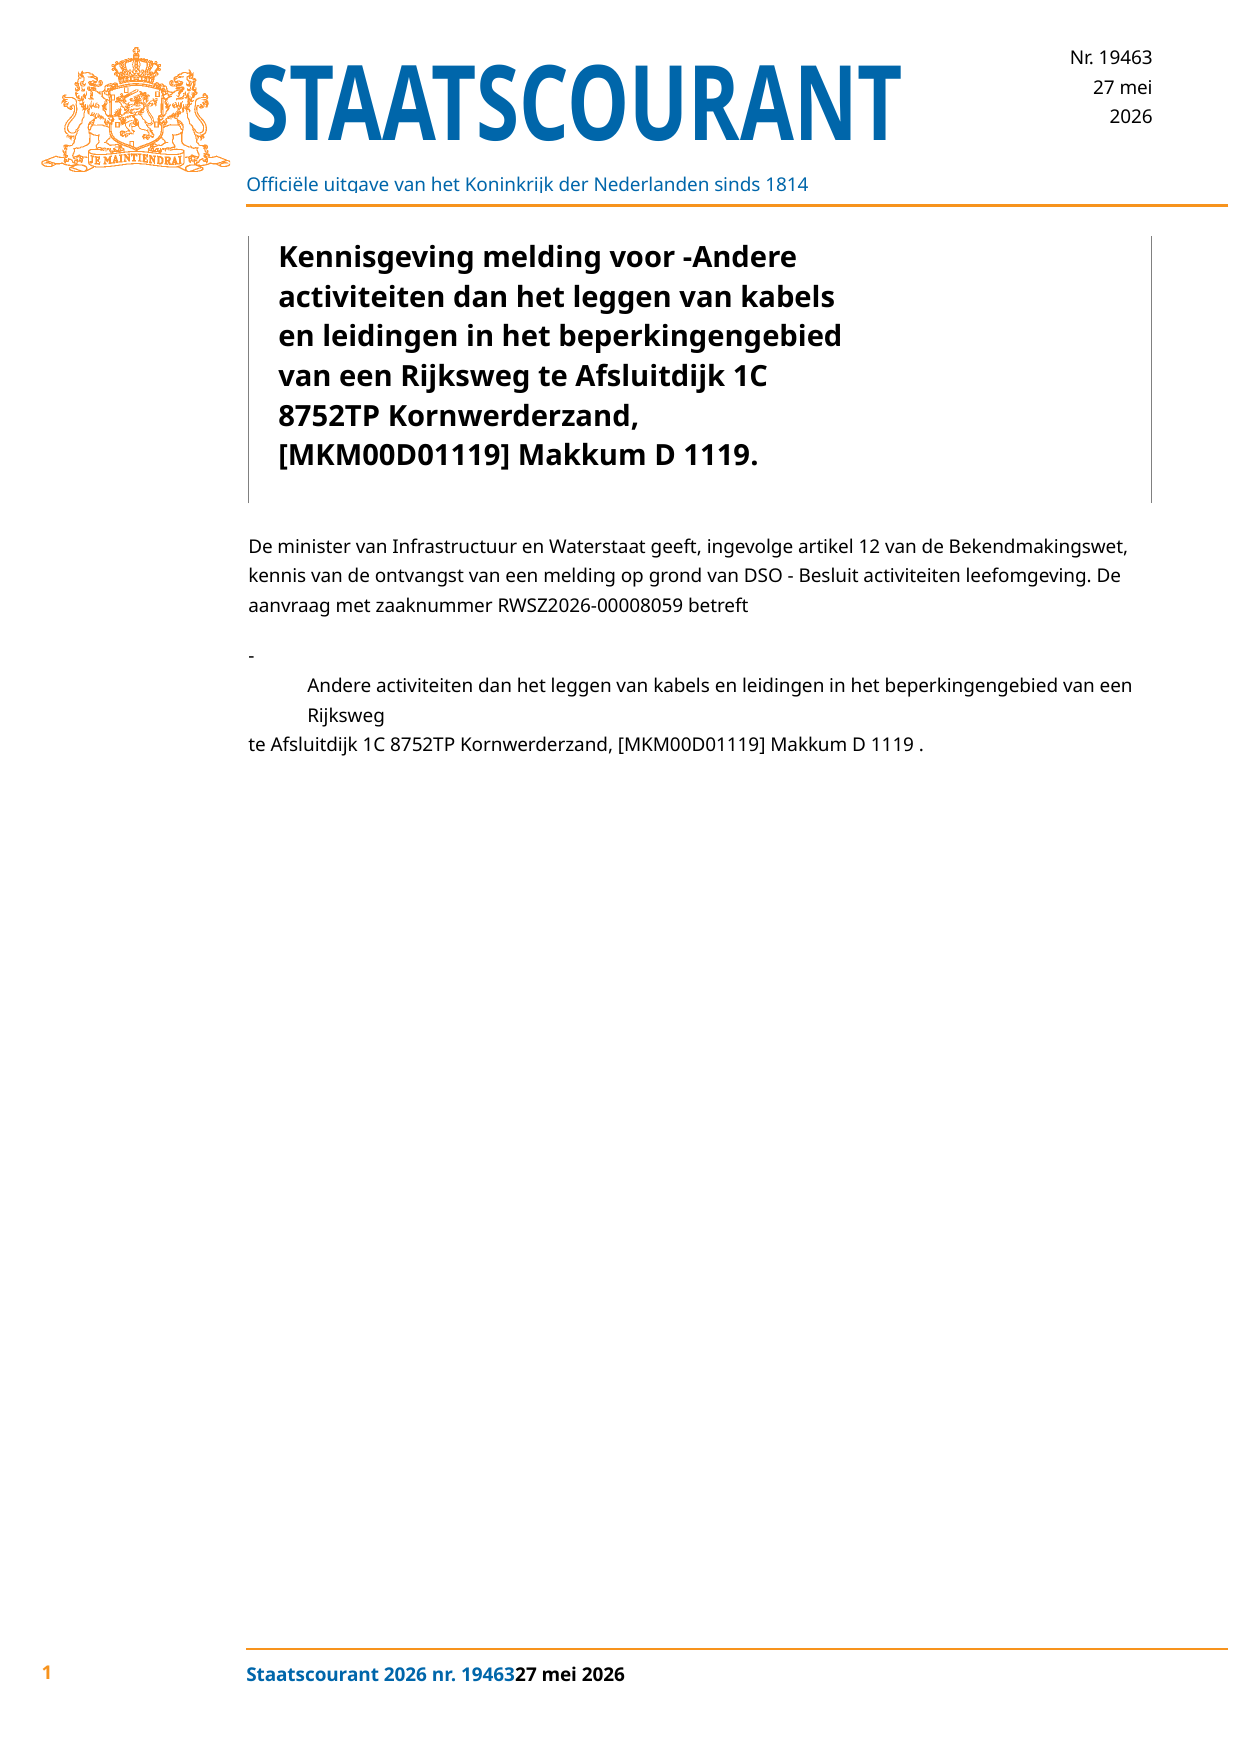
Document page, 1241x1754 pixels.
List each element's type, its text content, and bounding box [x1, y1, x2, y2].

table_header [850, 414, 1151, 503]
picture [41, 47, 231, 172]
table_header [1090, 236, 1151, 413]
list Andere activiteiten dan het leggen van kabels en leidingen in het beperkingengebied van een Rijksweg [248, 672, 1152, 727]
picture [912, 236, 1090, 414]
text te Afsluitdijk 1C 8752TP Kornwerderzand, [MKM00D01119] Makkum D 1119 . [248, 731, 1152, 757]
table_header [850, 236, 912, 413]
text De minister van Infrastructuur en Waterstaat geeft, ingevolge artikel 12 van de Bekendmakingswet, kennis van de ontvangst van een melding op grond van DSO - Besluit activiteiten leefomgeving. De aanvraag met zaaknummer RWSZ2026-00008059 betreft [248, 533, 1152, 618]
table_header Kennisgeving melding voor -Andere activiteiten dan het leggen van kabels en leidingen in het beperkingengebied van een Rijksweg te Afsluitdijk 1C 8752TP Kornwerderzand, [MKM00D01119] Makkum D 1119. [249, 236, 850, 503]
